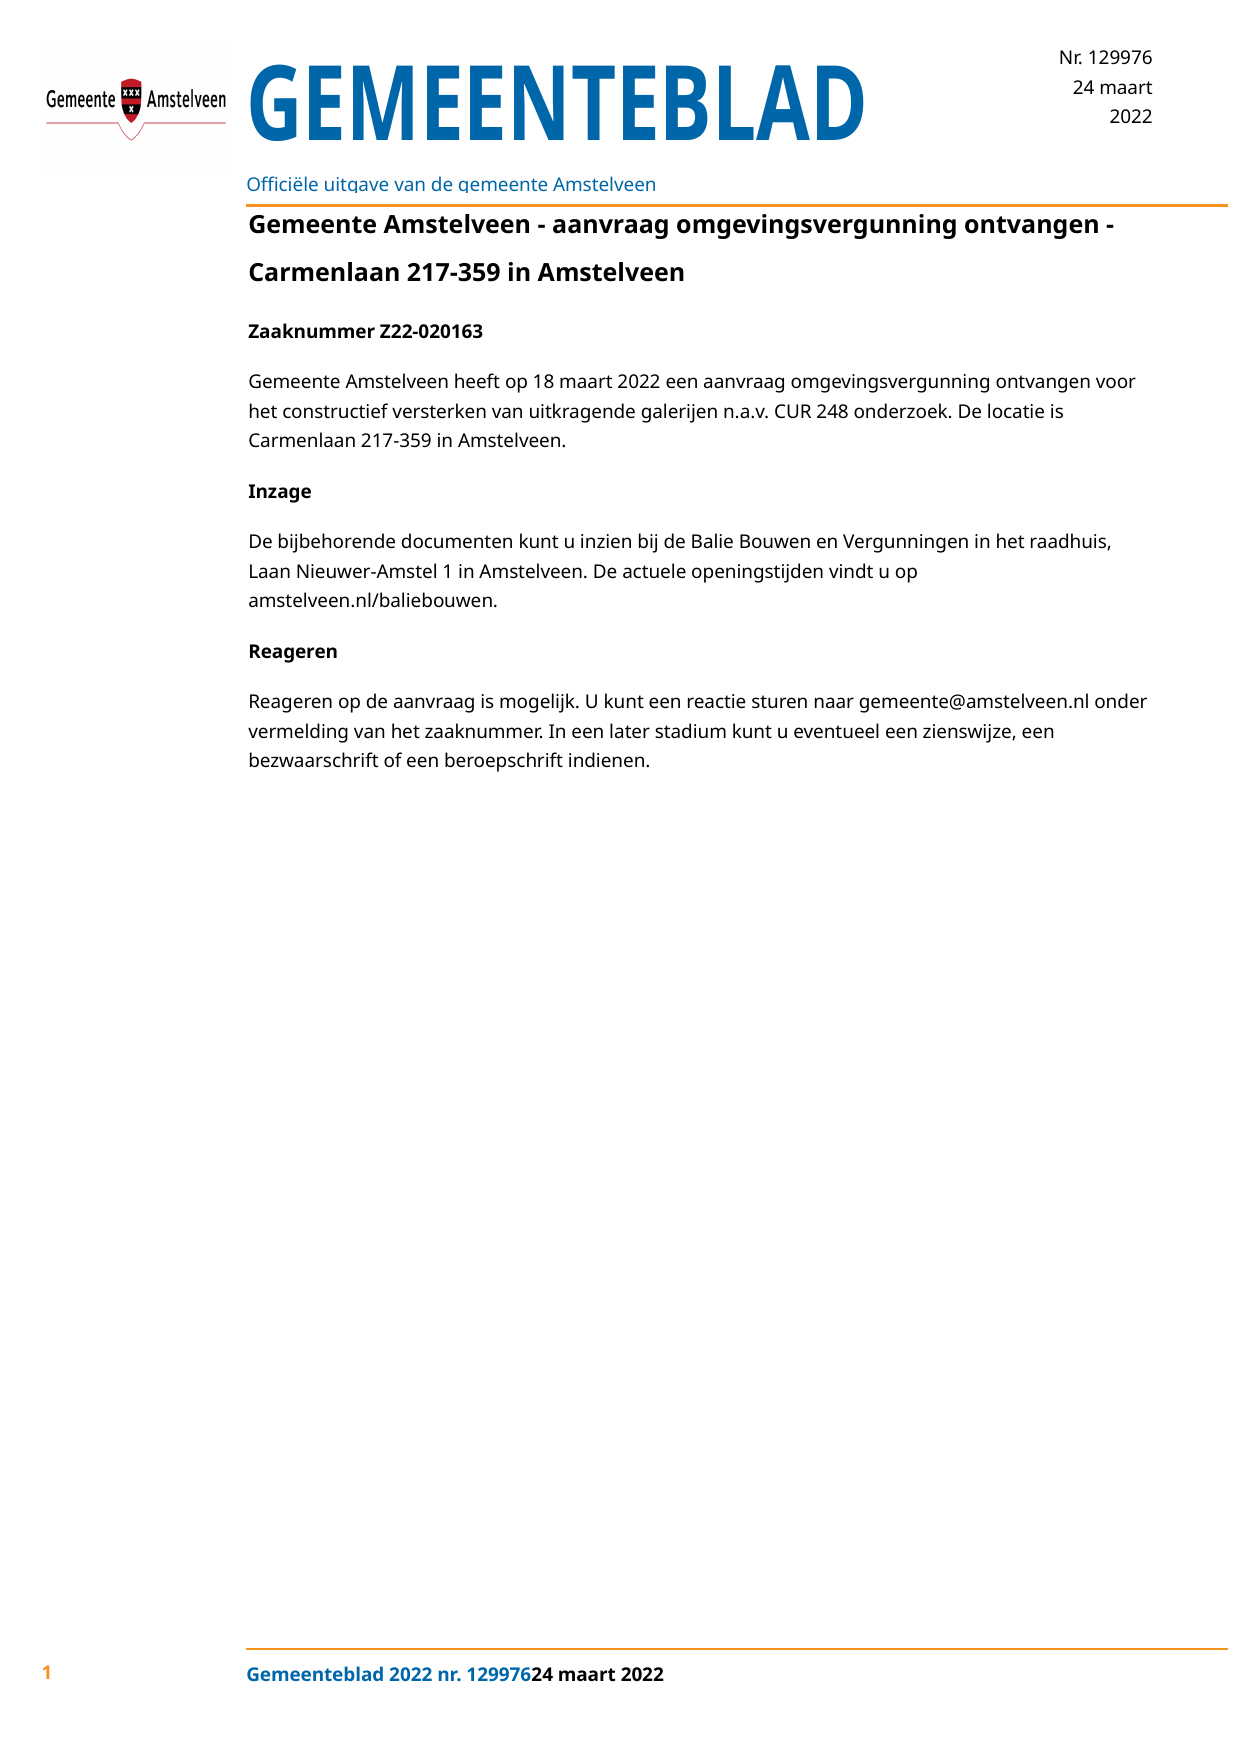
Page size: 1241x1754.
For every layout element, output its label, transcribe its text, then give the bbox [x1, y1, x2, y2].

picture [41, 47, 231, 172]
text Gemeente Amstelveen heeft op 18 maart 2022 een aanvraag omgevingsvergunning ontvangen voor het constructief versterken van uitkragende galerijen n.a.v. CUR 248 onderzoek. De locatie is Carmenlaan 217-359 in Amstelveen. [248, 368, 1152, 453]
text Gemeente Amstelveen - aanvraag omgevingsvergunning ontvangen - Carmenlaan 217-359 in Amstelveen [248, 207, 1152, 288]
text Inzage [248, 478, 1152, 504]
text De bijbehorende documenten kunt u inzien bij de Balie Bouwen en Vergunningen in het raadhuis, Laan Nieuwer-Amstel 1 in Amstelveen. De actuele openingstijden vindt u op amstelveen.nl/baliebouwen. [248, 528, 1152, 613]
text Reageren op de aanvraag is mogelijk. U kunt een reactie sturen naar gemeente@amstelveen.nl onder vermelding van het zaaknummer. In een later stadium kunt u eventueel een zienswijze, een bezwaarschrift of een beroepschrift indienen. [248, 688, 1152, 773]
text Reageren [248, 638, 1152, 664]
text Zaaknummer Z22-020163 [248, 318, 1152, 344]
